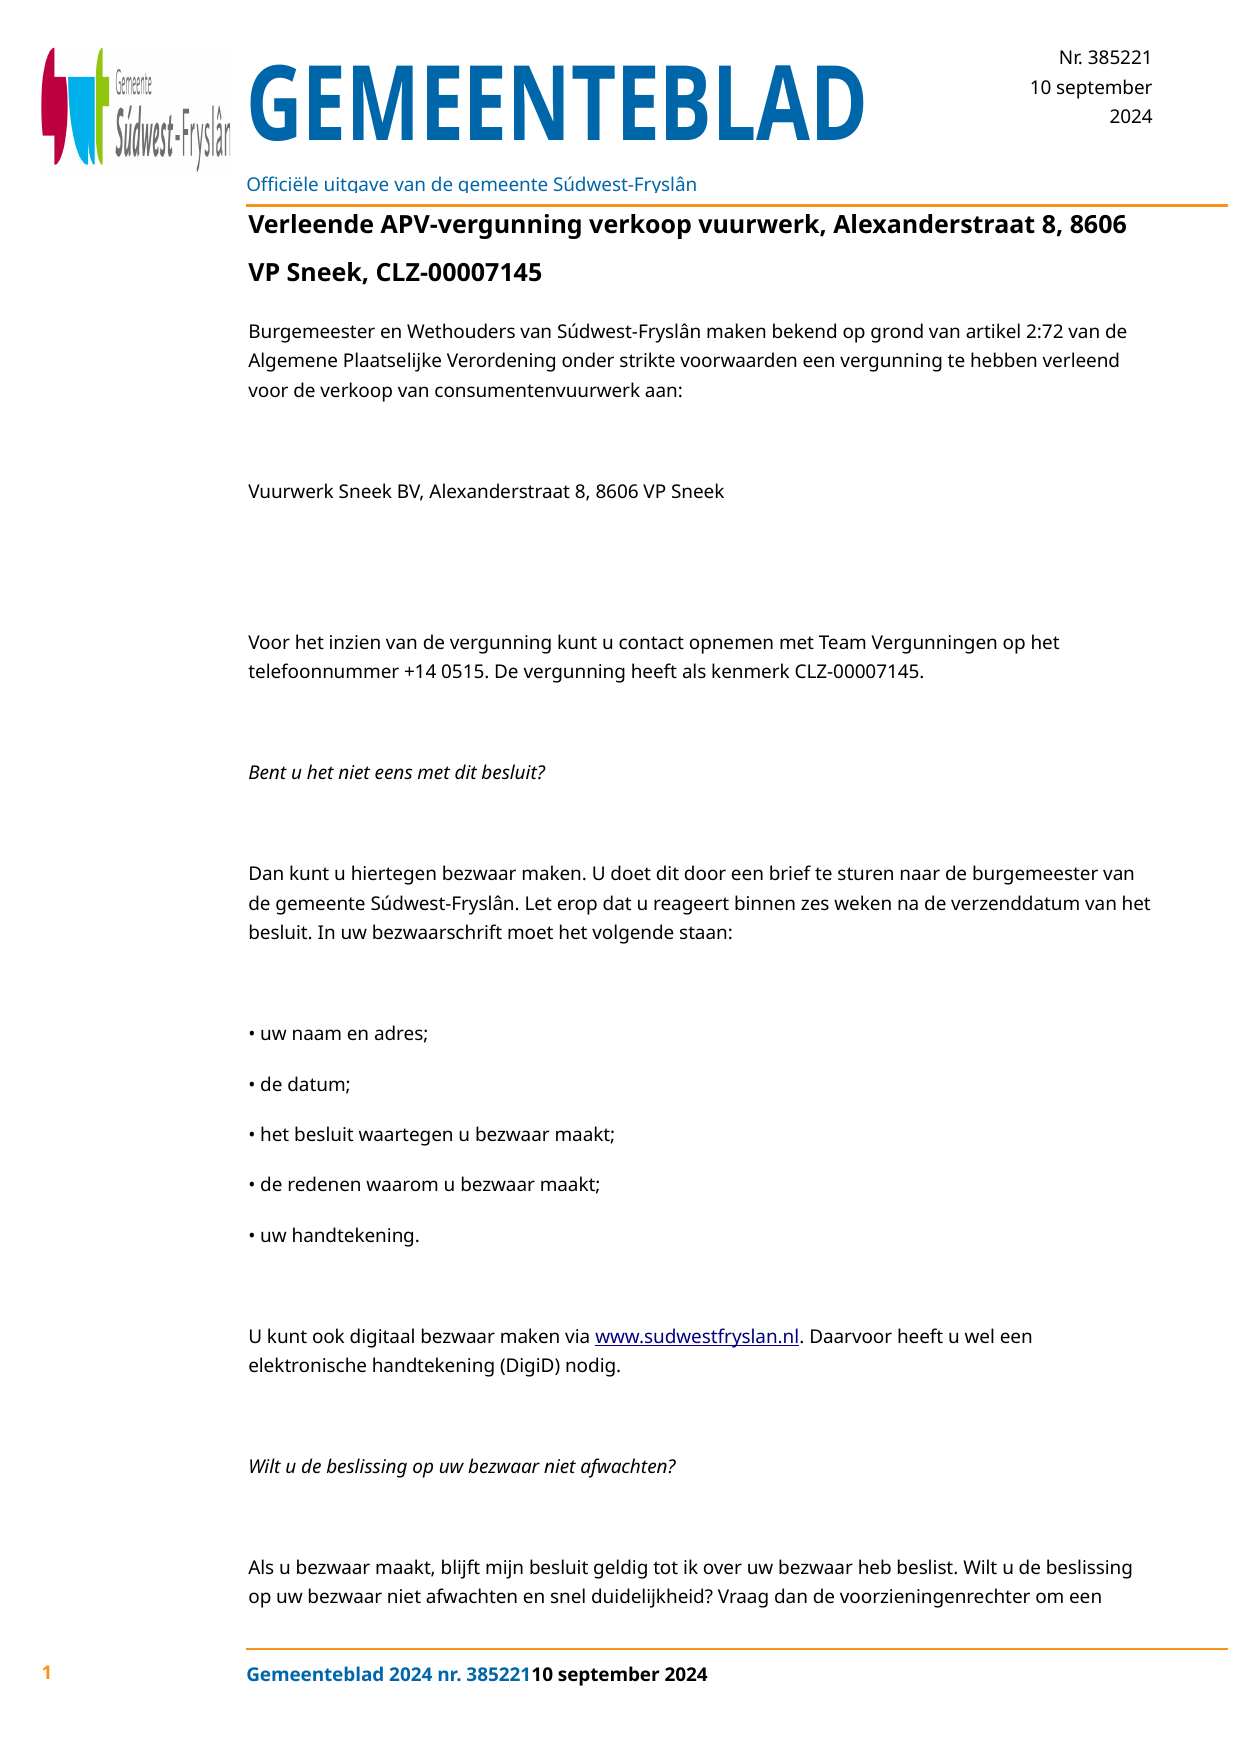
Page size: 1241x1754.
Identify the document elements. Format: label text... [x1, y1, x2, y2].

text U kunt ook digitaal bezwaar maken via www.sudwestfryslan.nl. Daarvoor heeft u wel een elektronische handtekening (DigiD) nodig. [248, 1323, 1152, 1378]
text • het besluit waartegen u bezwaar maakt; [248, 1121, 1152, 1147]
text • uw naam en adres; [248, 1020, 1152, 1046]
text • de datum; [248, 1071, 1152, 1097]
text Voor het inzien van de vergunning kunt u contact opnemen met Team Vergunningen op het telefoonnummer +14 0515. De vergunning heeft als kenmerk CLZ-00007145. [248, 629, 1152, 684]
text Wilt u de beslissing op uw bezwaar niet afwachten? [248, 1453, 1152, 1479]
text Dan kunt u hiertegen bezwaar maken. U doet dit door een brief te sturen naar de burgemeester van de gemeente Súdwest-Fryslân. Let erop dat u reageert binnen zes weken na de verzenddatum van het besluit. In uw bezwaarschrift moet het volgende staan: [248, 860, 1152, 945]
text • de redenen waarom u bezwaar maakt; [248, 1172, 1152, 1197]
text • uw handtekening. [248, 1222, 1152, 1248]
text Verleende APV-vergunning verkoop vuurwerk, Alexanderstraat 8, 8606 VP Sneek, CLZ-00007145 [248, 207, 1152, 288]
text Vuurwerk Sneek BV, Alexanderstraat 8, 8606 VP Sneek [248, 478, 1152, 504]
text Bent u het niet eens met dit besluit? [248, 759, 1152, 785]
text Als u bezwaar maakt, blijft mijn besluit geldig tot ik over uw bezwaar heb beslist. Wilt u de beslissing op uw bezwaar niet afwachten en snel duidelijkheid? Vraag dan de voorzieningenrechter om een [248, 1554, 1152, 1609]
picture [41, 47, 231, 172]
text Burgemeester en Wethouders van Súdwest-Fryslân maken bekend op grond van artikel 2:72 van de Algemene Plaatselijke Verordening onder strikte voorwaarden een vergunning te hebben verleend voor de verkoop van consumentenvuurwerk aan: [248, 318, 1152, 403]
